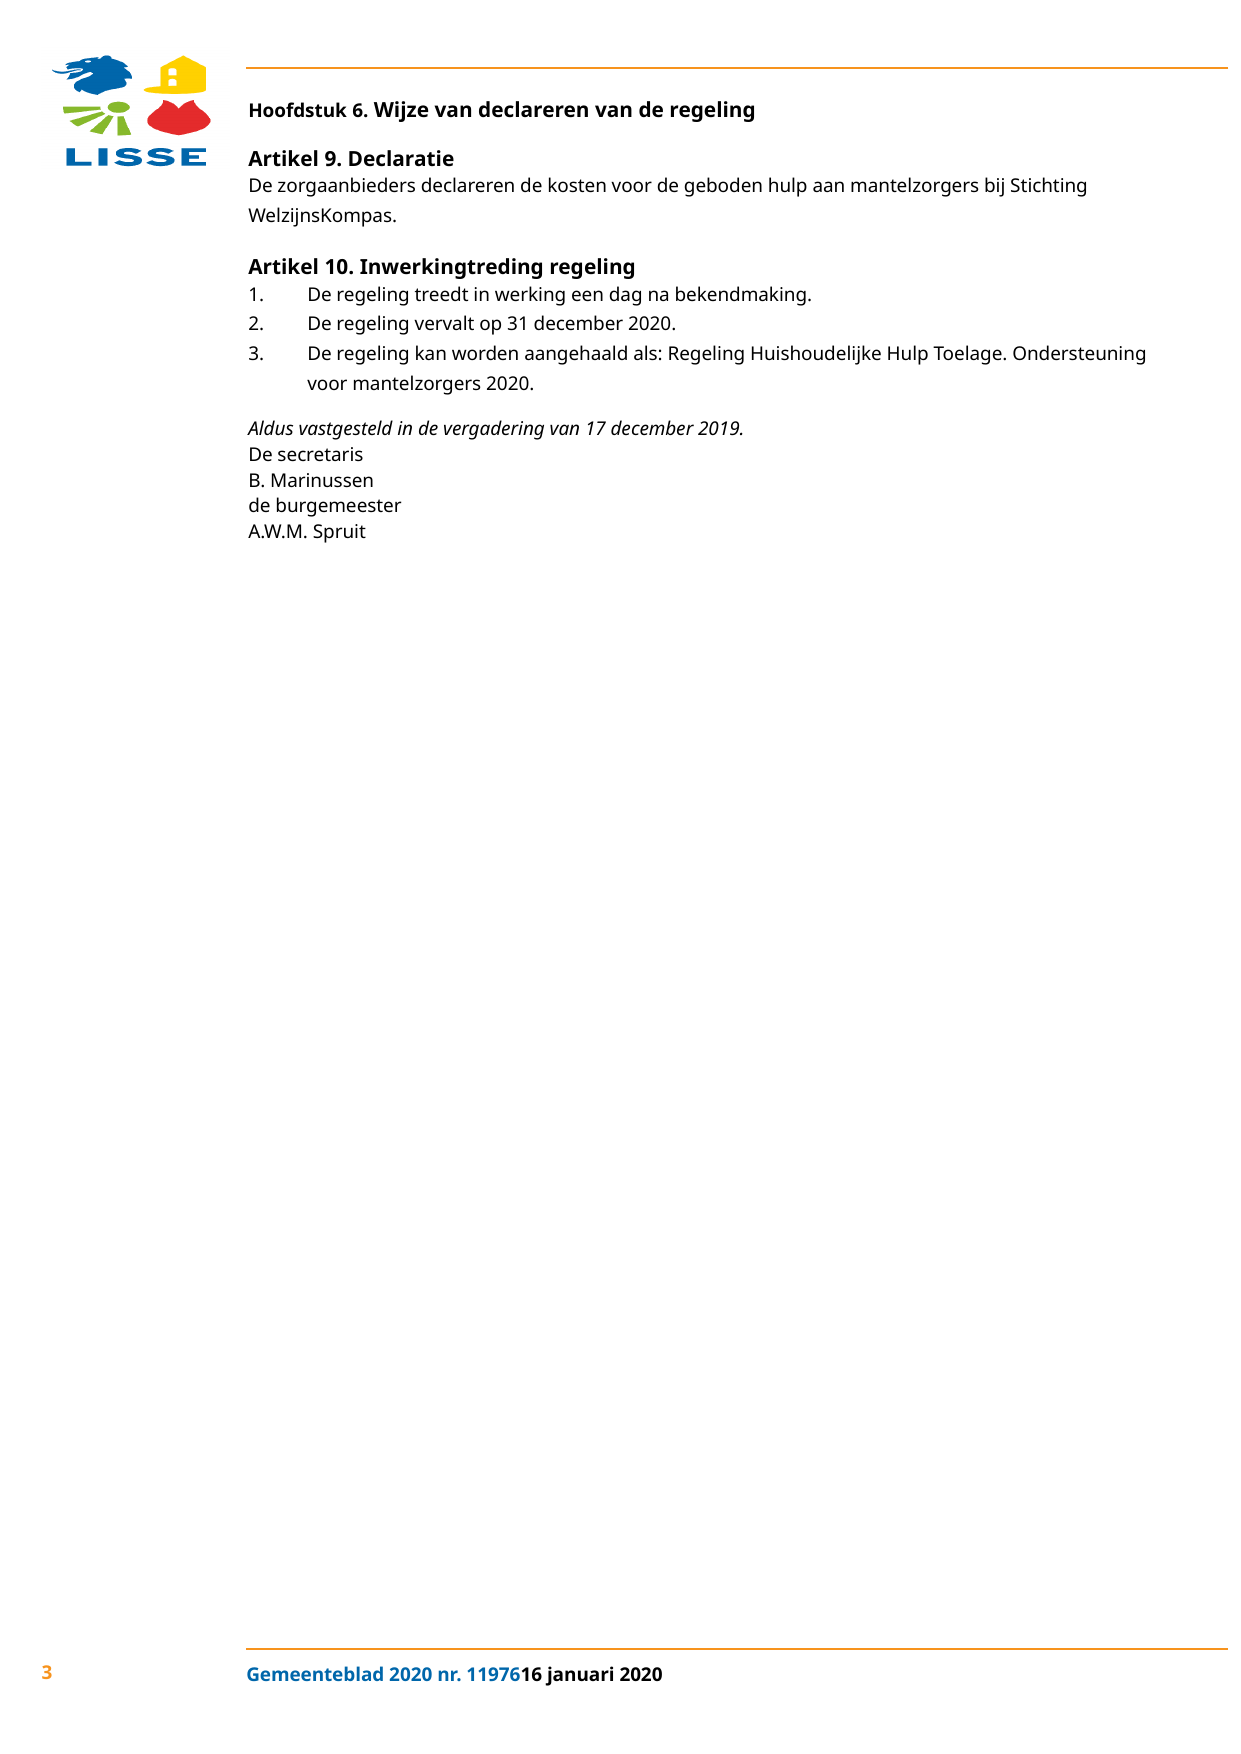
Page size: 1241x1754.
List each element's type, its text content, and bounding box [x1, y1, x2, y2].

text de burgemeester [248, 492, 1152, 518]
text Artikel 9. Declaratie [248, 144, 1152, 172]
text A.W.M. Spruit [248, 518, 1152, 544]
picture [41, 47, 231, 172]
list De regeling kan worden aangehaald als: Regeling Huishoudelijke Hulp Toelage. Ondersteuning voor mantelzorgers 2020. [248, 340, 1152, 395]
text Aldus vastgesteld in de vergadering van 17 december 2019. [248, 415, 1152, 441]
text De zorgaanbieders declareren de kosten voor de geboden hulp aan mantelzorgers bij Stichting WelzijnsKompas. [248, 172, 1152, 228]
list De regeling treedt in werking een dag na bekendmaking. [248, 281, 1152, 307]
text Artikel 10. Inwerkingtreding regeling [248, 252, 1152, 281]
text Hoofdstuk 6. Wijze van declareren van de regeling [248, 95, 1152, 123]
list De regeling vervalt op 31 december 2020. [248, 311, 1152, 336]
text B. Marinussen [248, 467, 1152, 492]
text De secretaris [248, 441, 1152, 467]
